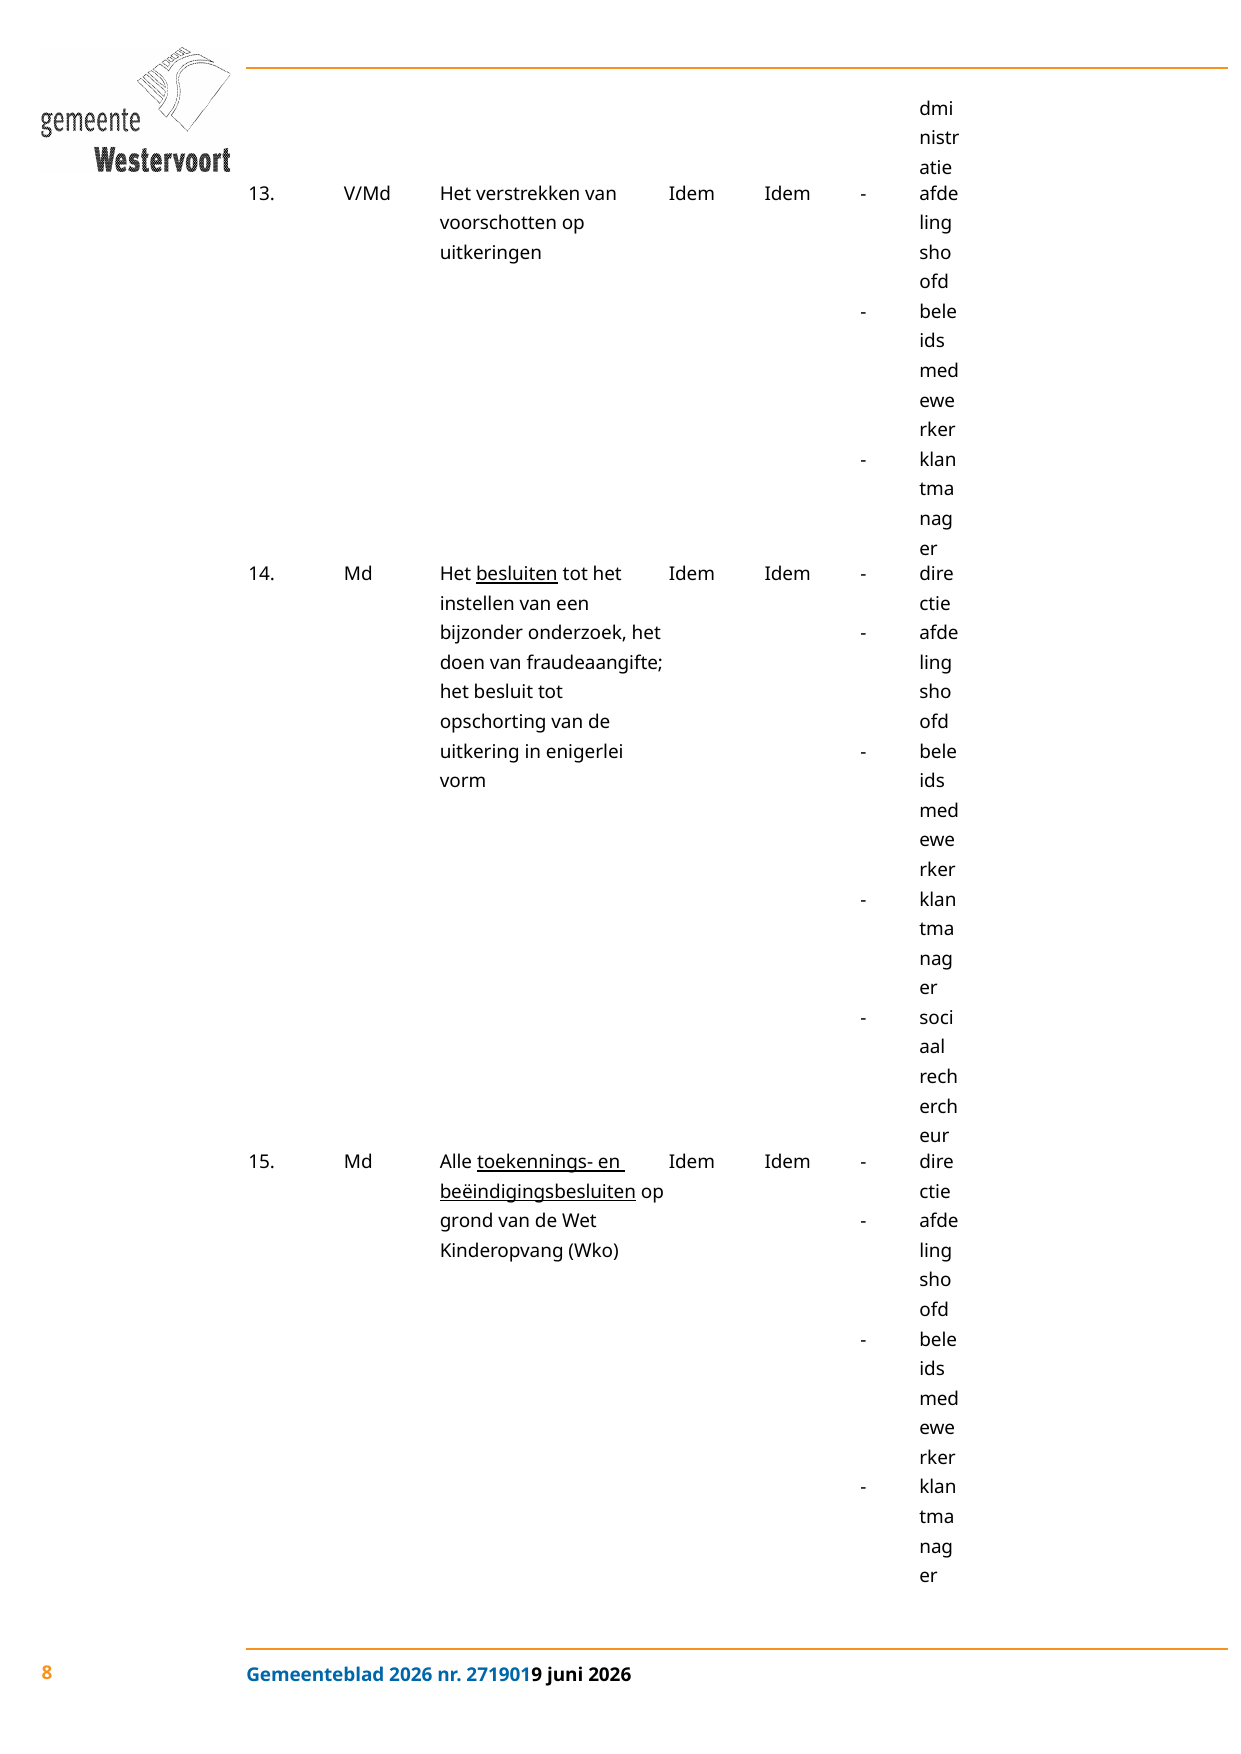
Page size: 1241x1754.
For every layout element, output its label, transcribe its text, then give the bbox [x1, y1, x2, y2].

table_cell V/Md [344, 180, 439, 560]
table_cell 13. [248, 180, 344, 560]
table_cell afdelingshoofd beleidsmedewerker klantmanager [860, 180, 960, 560]
table_cell [960, 560, 1152, 1148]
table_cell [669, 95, 764, 180]
table_cell Idem [764, 1148, 860, 1588]
table_cell Het besluiten tot het instellen van een bijzonder onderzoek, het doen van fraudeaangifte; het besluit tot opschorting van de uitkering in enigerlei vorm [440, 560, 668, 1148]
table_cell [764, 95, 860, 180]
table_cell Het verstrekken van voorschotten op uitkeringen [440, 180, 668, 560]
table_cell Idem [669, 560, 764, 1148]
picture [41, 47, 231, 172]
table_cell [960, 1148, 1152, 1588]
table_cell [248, 95, 344, 180]
table_cell Md [344, 560, 439, 1148]
table_cell [440, 95, 668, 180]
table_cell [960, 180, 1152, 560]
table_cell [960, 95, 1152, 180]
table_cell 14. [248, 560, 344, 1148]
table_cell Md [344, 1148, 439, 1588]
table_cell Idem [669, 180, 764, 560]
table_cell Idem [764, 180, 860, 560]
table_cell [344, 95, 439, 180]
table_cell 15. [248, 1148, 344, 1588]
table_cell directie afdelingshoofd beleidsmedewerker klantmanager sociaal rechercheur [860, 560, 960, 1148]
table_cell Idem [764, 560, 860, 1148]
table_cell Idem [669, 1148, 764, 1588]
table_cell Alle toekennings- en beëindigingsbesluiten op grond van de Wet Kinderopvang (Wko) [440, 1148, 668, 1588]
table_cell dministratie [860, 95, 960, 180]
table_cell directie afdelingshoofd beleidsmedewerker klantmanager [860, 1148, 960, 1588]
